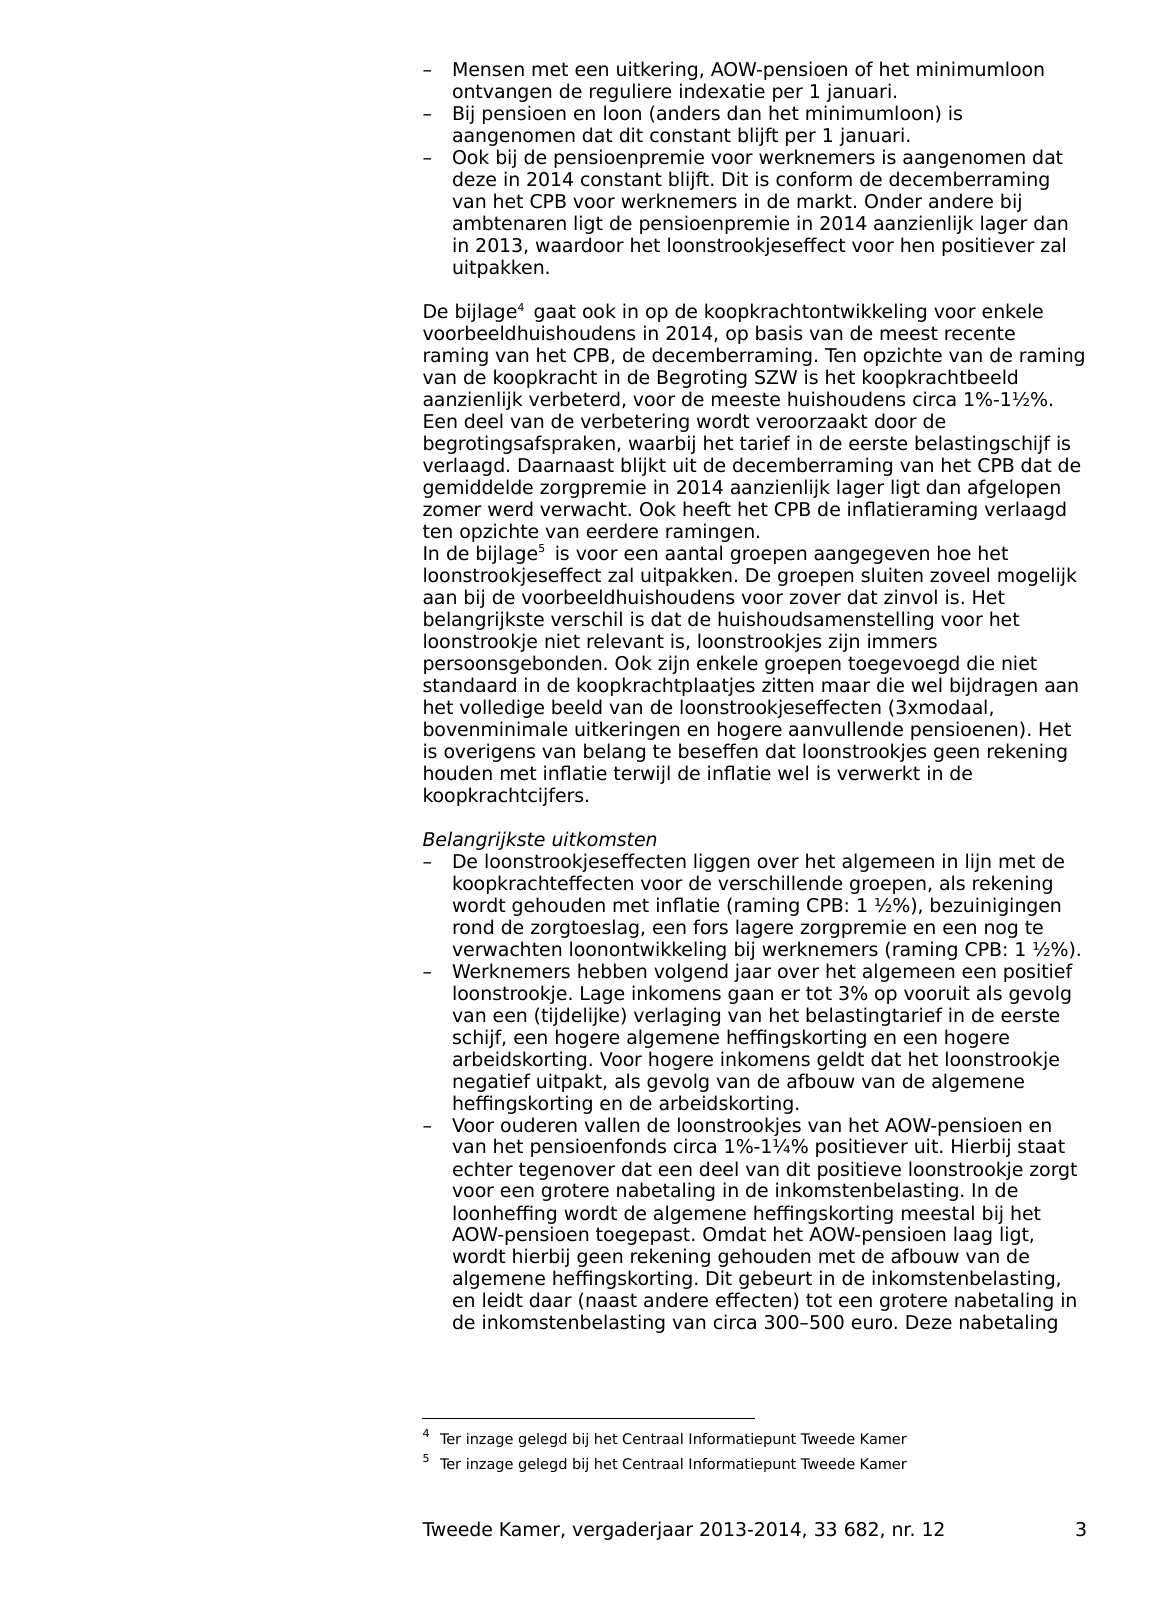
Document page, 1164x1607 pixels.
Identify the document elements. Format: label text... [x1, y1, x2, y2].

subtitle Belangrijkste uitkomsten [422, 829, 1087, 851]
text Ter inzage gelegd bij het Centraal Informatiepunt Tweede Kamer [422, 1427, 1087, 1449]
text De bijlage gaat ook in op de koopkrachtontwikkeling voor enkele voorbeeldhuishoudens in 2014, op basis van de meest recente raming van het CPB, de decemberraming. Ten opzichte van de raming van de koopkracht in de Begroting SZW is het koopkrachtbeeld aanzienlijk verbeterd, voor de meeste huishoudens circa 1%-1½%. Een deel van de verbetering wordt veroorzaakt door de begrotingsafspraken, waarbij het tarief in de eerste belastingschijf is verlaagd. Daarnaast blijkt uit de decemberraming van het CPB dat de gemiddelde zorgpremie in 2014 aanzienlijk lager ligt dan afgelopen zomer werd verwacht. Ook heeft het CPB de inflatieraming verlaagd ten opzichte van eerdere ramingen. [422, 301, 1087, 543]
text – Mensen met een uitkering, AOW-pensioen of het minimumloon ontvangen de reguliere indexatie per 1 januari. [422, 59, 1087, 103]
text Ter inzage gelegd bij het Centraal Informatiepunt Tweede Kamer [422, 1452, 1087, 1474]
text – De loonstrookjeseffecten liggen over het algemeen in lijn met de koopkrachteffecten voor de verschillende groepen, als rekening wordt gehouden met inflatie (raming CPB: 1 ½%), bezuinigingen rond de zorgtoeslag, een fors lagere zorgpremie en een nog te verwachten loonontwikkeling bij werknemers (raming CPB: 1 ½%). [422, 851, 1087, 961]
text – Ook bij de pensioenpremie voor werknemers is aangenomen dat deze in 2014 constant blijft. Dit is conform de decemberraming van het CPB voor werknemers in de markt. Onder andere bij ambtenaren ligt de pensioenpremie in 2014 aanzienlijk lager dan in 2013, waardoor het loonstrookjeseffect voor hen positiever zal uitpakken. [422, 147, 1087, 279]
text – Werknemers hebben volgend jaar over het algemeen een positief loonstrookje. Lage inkomens gaan er tot 3% op vooruit als gevolg van een (tijdelijke) verlaging van het belastingtarief in de eerste schijf, een hogere algemene heffingskorting en een hogere arbeidskorting. Voor hogere inkomens geldt dat het loonstrookje negatief uitpakt, als gevolg van de afbouw van de algemene heffingskorting en de arbeidskorting. [422, 961, 1087, 1114]
text In de bijlage is voor een aantal groepen aangegeven hoe het loonstrookjeseffect zal uitpakken. De groepen sluiten zoveel mogelijk aan bij de voorbeeldhuishoudens voor zover dat zinvol is. Het belangrijkste verschil is dat de huishoudsamenstelling voor het loonstrookje niet relevant is, loonstrookjes zijn immers persoonsgebonden. Ook zijn enkele groepen toegevoegd die niet standaard in de koopkrachtplaatjes zitten maar die wel bijdragen aan het volledige beeld van de loonstrookjeseffecten (3xmodaal, bovenminimale uitkeringen en hogere aanvullende pensioenen). Het is overigens van belang te beseffen dat loonstrookjes geen rekening houden met inflatie terwijl de inflatie wel is verwerkt in de koopkrachtcijfers. [422, 543, 1087, 807]
text – Voor ouderen vallen de loonstrookjes van het AOW-pensioen en van het pensioenfonds circa 1%-1¼% positiever uit. Hierbij staat echter tegenover dat een deel van dit positieve loonstrookje zorgt voor een grotere nabetaling in de inkomstenbelasting. In de loonheffing wordt de algemene heffingskorting meestal bij het AOW-pensioen toegepast. Omdat het AOW-pensioen laag ligt, wordt hierbij geen rekening gehouden met de afbouw van de algemene heffingskorting. Dit gebeurt in de inkomstenbelasting, en leidt daar (naast andere effecten) tot een grotere nabetaling in de inkomstenbelasting van circa 300–500 euro. Deze nabetaling [422, 1114, 1087, 1334]
text – Bij pensioen en loon (anders dan het minimumloon) is aangenomen dat dit constant blijft per 1 januari. [422, 103, 1087, 147]
